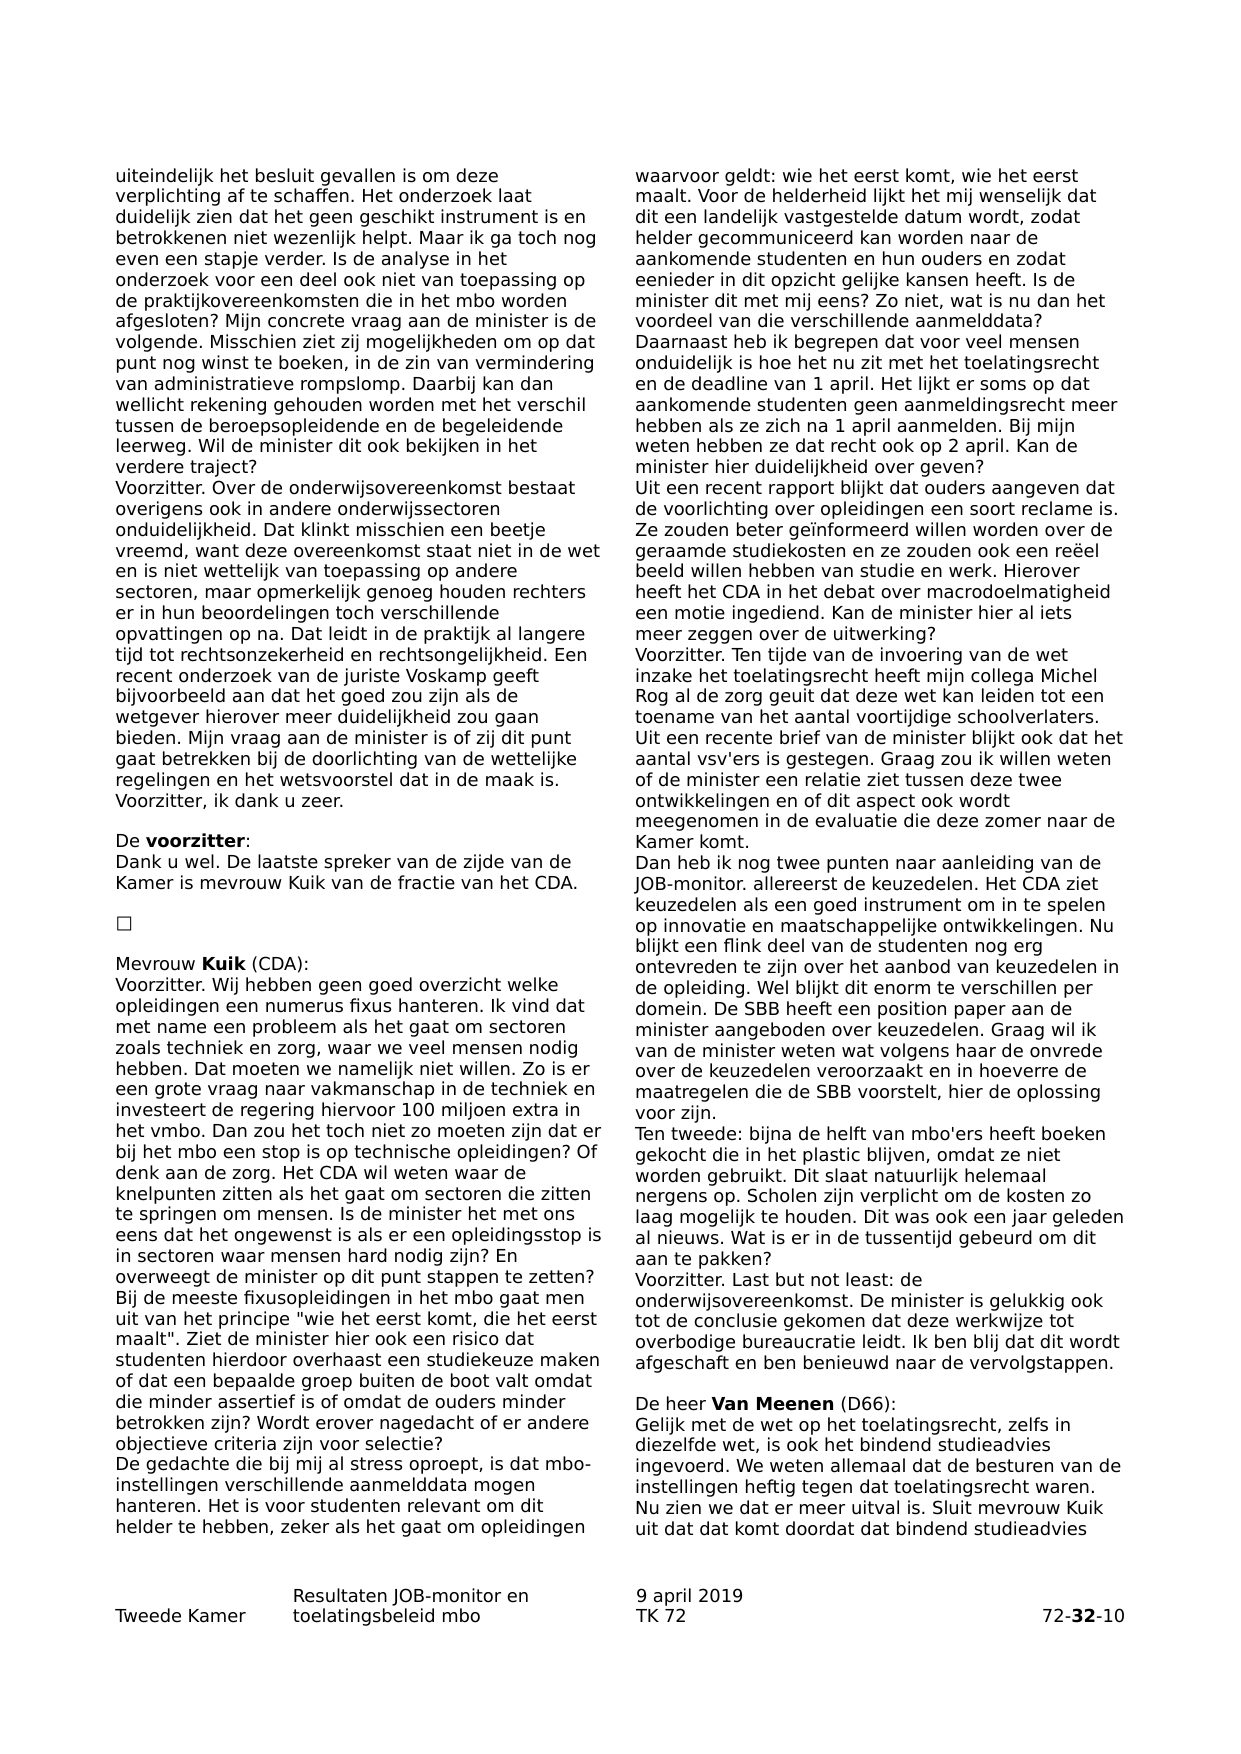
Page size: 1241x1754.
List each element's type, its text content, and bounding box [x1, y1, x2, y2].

text Ten tweede: bijna de helft van mbo'ers heeft boeken gekocht die in het plastic blijven, omdat ze niet worden gebruikt. Dit slaat natuurlijk helemaal nergens op. Scholen zijn verplicht om de kosten zo laag mogelijk te houden. Dit was ook een jaar geleden al nieuws. Wat is er in de tussentijd gebeurd om dit aan te pakken? [635, 1124, 1125, 1269]
text De gedachte die bij mij al stress oproept, is dat mbo-instellingen verschillende aanmelddata mogen hanteren. Het is voor studenten relevant om dit helder te hebben, zeker als het gaat om opleidingen [115, 1454, 605, 1537]
text Uit een recent rapport blijkt dat ouders aangeven dat de voorlichting over opleidingen een soort reclame is. Ze zouden beter geïnformeerd willen worden over de geraamde studiekosten en ze zouden ook een reëel beeld willen hebben van studie en werk. Hierover heeft het CDA in het debat over macrodoelmatigheid een motie ingediend. Kan de minister hier al iets meer zeggen over de uitwerking? [635, 478, 1125, 644]
text De heer Van Meenen (D66): [635, 1394, 1125, 1414]
text Voorzitter. Over de onderwijsovereenkomst bestaat overigens ook in andere onderwijssectoren onduidelijkheid. Dat klinkt misschien een beetje vreemd, want deze overeenkomst staat niet in de wet en is niet wettelijk van toepassing op andere sectoren, maar opmerkelijk genoeg houden rechters er in hun beoordelingen toch verschillende opvattingen op na. Dat leidt in de praktijk al langere tijd tot rechtsonzekerheid en rechtsongelijkheid. Een recent onderzoek van de juriste Voskamp geeft bijvoorbeeld aan dat het goed zou zijn als de wetgever hierover meer duidelijkheid zou gaan bieden. Mijn vraag aan de minister is of zij dit punt gaat betrekken bij de doorlichting van de wettelijke regelingen en het wetsvoorstel dat in de maak is. [115, 478, 605, 790]
text Daarnaast heb ik begrepen dat voor veel mensen onduidelijk is hoe het nu zit met het toelatingsrecht en de deadline van 1 april. Het lijkt er soms op dat aankomende studenten geen aanmeldingsrecht meer hebben als ze zich na 1 april aanmelden. Bij mijn weten hebben ze dat recht ook op 2 april. Kan de minister hier duidelijkheid over geven? [635, 332, 1125, 478]
text Mevrouw Kuik (CDA): [115, 954, 605, 975]
text De voorzitter: [115, 831, 605, 852]
text uiteindelijk het besluit gevallen is om deze verplichting af te schaffen. Het onderzoek laat duidelijk zien dat het geen geschikt instrument is en betrokkenen niet wezenlijk helpt. Maar ik ga toch nog even een stapje verder. Is de analyse in het onderzoek voor een deel ook niet van toepassing op de praktijkovereenkomsten die in het mbo worden afgesloten? Mijn concrete vraag aan de minister is de volgende. Misschien ziet zij mogelijkheden om op dat punt nog winst te boeken, in de zin van vermindering van administratieve rompslomp. Daarbij kan dan wellicht rekening gehouden worden met het verschil tussen de beroepsopleidende en de begeleidende leerweg. Wil de minister dit ook bekijken in het verdere traject? [115, 165, 605, 478]
text Voorzitter. Ten tijde van de invoering van de wet inzake het toelatingsrecht heeft mijn collega Michel Rog al de zorg geuit dat deze wet kan leiden tot een toename van het aantal voortijdige schoolverlaters. Uit een recente brief van de minister blijkt ook dat het aantal vsv'ers is gestegen. Graag zou ik willen weten of de minister een relatie ziet tussen deze twee ontwikkelingen en of dit aspect ook wordt meegenomen in de evaluatie die deze zomer naar de Kamer komt. [635, 644, 1125, 853]
text Dank u wel. De laatste spreker van de zijde van de Kamer is mevrouw Kuik van de fractie van het CDA. [115, 852, 605, 893]
text Gelijk met de wet op het toelatingsrecht, zelfs in diezelfde wet, is ook het bindend studieadvies ingevoerd. We weten allemaal dat de besturen van de instellingen heftig tegen dat toelatingsrecht waren. Nu zien we dat er meer uitval is. Sluit mevrouw Kuik uit dat dat komt doordat dat bindend studieadvies [635, 1414, 1125, 1539]
text Voorzitter, ik dank u zeer. [115, 790, 605, 811]
text ⬜ [115, 913, 605, 934]
text waarvoor geldt: wie het eerst komt, wie het eerst maalt. Voor de helderheid lijkt het mij wenselijk dat dit een landelijk vastgestelde datum wordt, zodat helder gecommuniceerd kan worden naar de aankomende studenten en hun ouders en zodat eenieder in dit opzicht gelijke kansen heeft. Is de minister dit met mij eens? Zo niet, wat is nu dan het voordeel van die verschillende aanmelddata? [635, 165, 1125, 332]
text Voorzitter. Wij hebben geen goed overzicht welke opleidingen een numerus fixus hanteren. Ik vind dat met name een probleem als het gaat om sectoren zoals techniek en zorg, waar we veel mensen nodig hebben. Dat moeten we namelijk niet willen. Zo is er een grote vraag naar vakmanschap in de techniek en investeert de regering hiervoor 100 miljoen extra in het vmbo. Dan zou het toch niet zo moeten zijn dat er bij het mbo een stop is op technische opleidingen? Of denk aan de zorg. Het CDA wil weten waar de knelpunten zitten als het gaat om sectoren die zitten te springen om mensen. Is de minister het met ons eens dat het ongewenst is als er een opleidingsstop is in sectoren waar mensen hard nodig zijn? En overweegt de minister op dit punt stappen te zetten? [115, 975, 605, 1287]
text Voorzitter. Last but not least: de onderwijsovereenkomst. De minister is gelukkig ook tot de conclusie gekomen dat deze werkwijze tot overbodige bureaucratie leidt. Ik ben blij dat dit wordt afgeschaft en ben benieuwd naar de vervolgstappen. [635, 1269, 1125, 1374]
text Bij de meeste fixusopleidingen in het mbo gaat men uit van het principe "wie het eerst komt, die het eerst maalt". Ziet de minister hier ook een risico dat studenten hierdoor overhaast een studiekeuze maken of dat een bepaalde groep buiten de boot valt omdat die minder assertief is of omdat de ouders minder betrokken zijn? Wordt erover nagedacht of er andere objectieve criteria zijn voor selectie? [115, 1287, 605, 1454]
text Dan heb ik nog twee punten naar aanleiding van de JOB-monitor. allereerst de keuzedelen. Het CDA ziet keuzedelen als een goed instrument om in te spelen op innovatie en maatschappelijke ontwikkelingen. Nu blijkt een flink deel van de studenten nog erg ontevreden te zijn over het aanbod van keuzedelen in de opleiding. Wel blijkt dit enorm te verschillen per domein. De SBB heeft een position paper aan de minister aangeboden over keuzedelen. Graag wil ik van de minister weten wat volgens haar de onvrede over de keuzedelen veroorzaakt en in hoeverre de maatregelen die de SBB voorstelt, hier de oplossing voor zijn. [635, 853, 1125, 1124]
